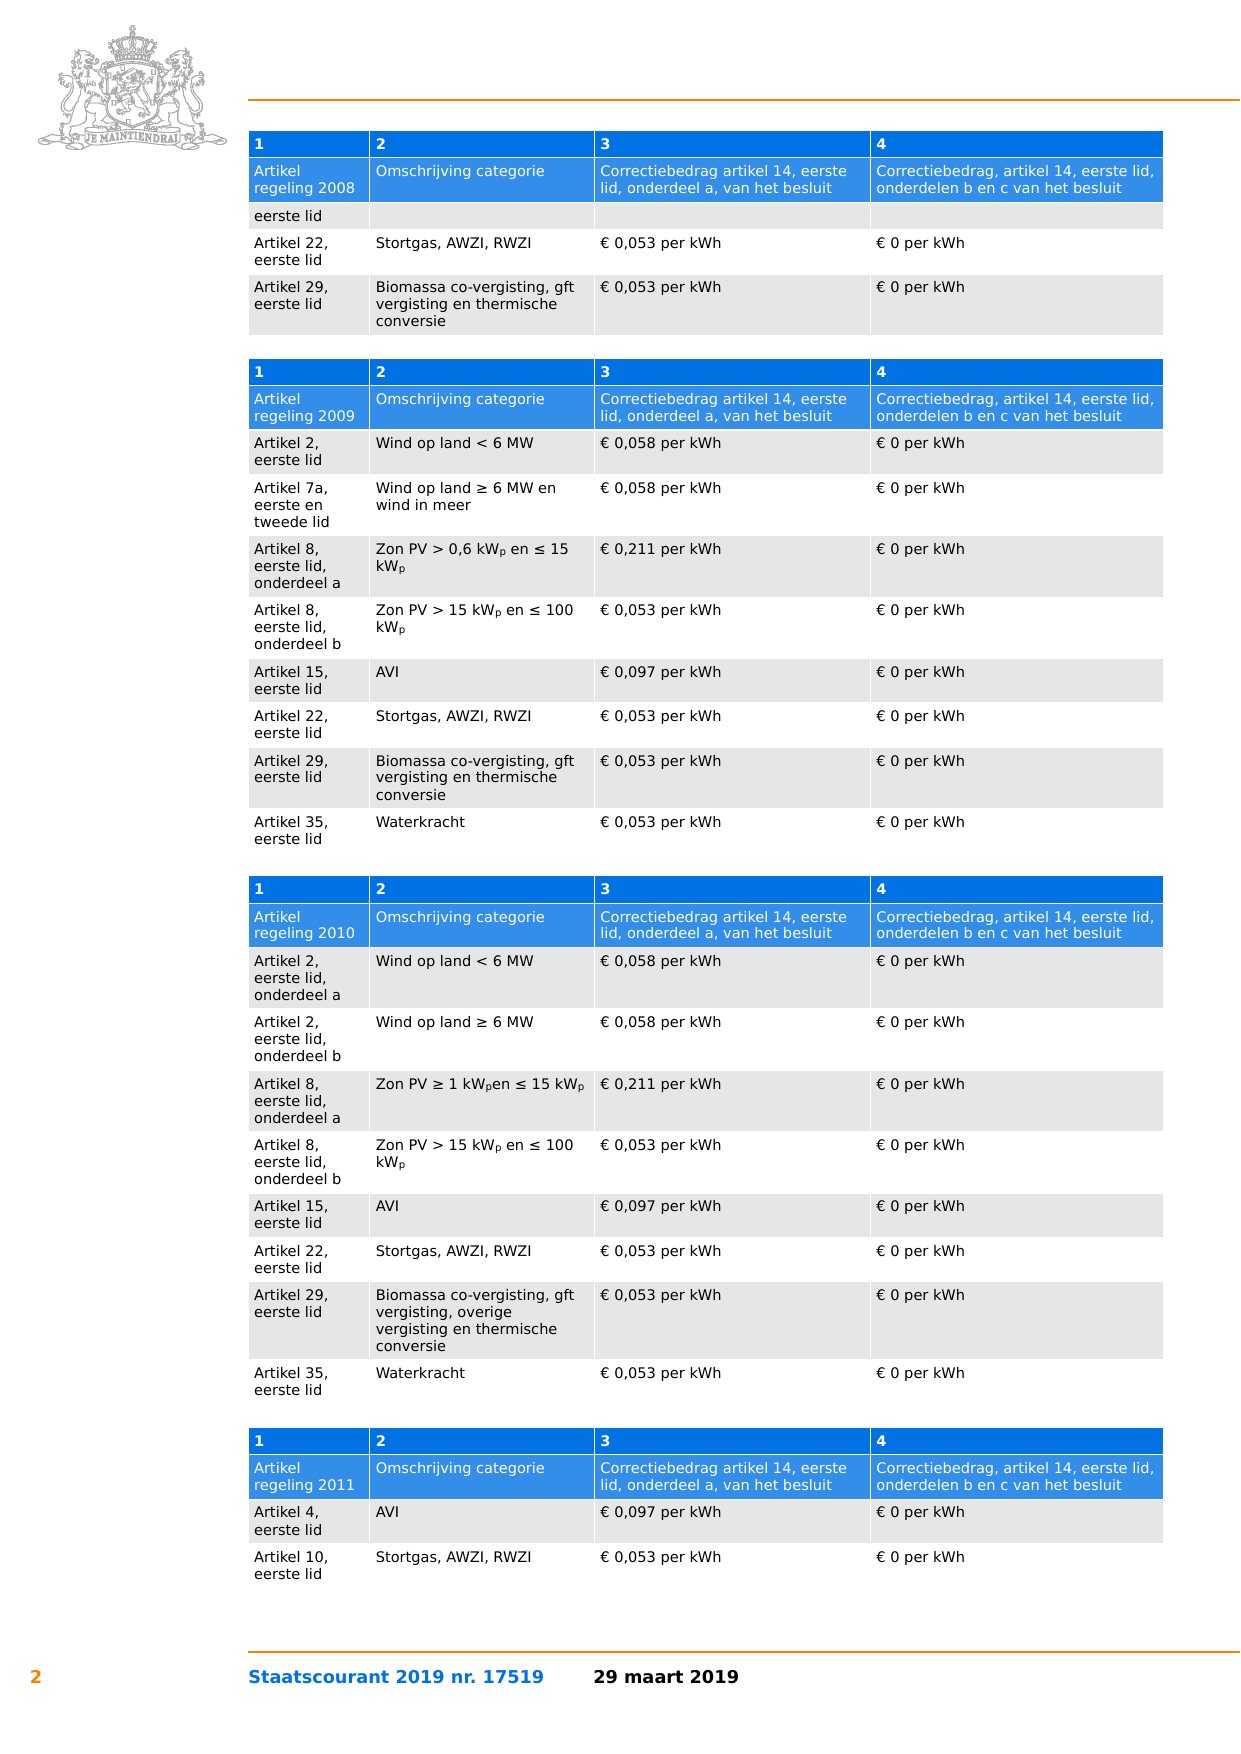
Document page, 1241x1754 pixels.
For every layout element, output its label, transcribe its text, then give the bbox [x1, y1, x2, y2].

table_cell Artikel 4, eerste lid [249, 1500, 369, 1543]
table_cell Artikel regeling 2009 [249, 386, 369, 429]
table_cell Wind op land < 6 MW [370, 431, 594, 474]
table_header 1 [249, 1428, 369, 1454]
table_cell € 0,053 per kWh [595, 1132, 870, 1192]
table_cell € 0,053 per kWh [595, 1544, 870, 1587]
table_cell € 0 per kWh [871, 1238, 1163, 1281]
table_cell € 0,058 per kWh [595, 431, 870, 474]
table_cell € 0,058 per kWh [595, 948, 870, 1008]
table_cell Artikel 2, eerste lid, onderdeel b [249, 1010, 369, 1070]
table_cell Artikel 8, eerste lid, onderdeel a [249, 1071, 369, 1131]
table_header 4 [871, 1428, 1163, 1454]
table_cell Zon PV > 15 kWp en ≤ 100 kWp [370, 1132, 594, 1192]
table_cell € 0 per kWh [871, 748, 1163, 808]
table_cell Correctiebedrag artikel 14, eerste lid, onderdeel a, van het besluit [595, 158, 870, 202]
table_header 4 [871, 359, 1163, 385]
table_cell Artikel 29, eerste lid [249, 275, 369, 335]
table_cell Artikel 2, eerste lid, onderdeel a [249, 948, 369, 1008]
table_cell Wind op land ≥ 6 MW [370, 1010, 594, 1070]
table_cell € 0,053 per kWh [595, 809, 870, 852]
table_cell Biomassa co-vergisting, gft vergisting en thermische conversie [370, 275, 594, 335]
table_cell Stortgas, AWZI, RWZI [370, 1544, 594, 1587]
table_header 2 [370, 876, 594, 903]
table_cell € 0,211 per kWh [595, 536, 870, 597]
table_cell € 0 per kWh [871, 1544, 1163, 1587]
table_header 3 [595, 131, 870, 157]
table_cell € 0,097 per kWh [595, 659, 870, 702]
table_cell € 0,097 per kWh [595, 1500, 870, 1543]
table_header 3 [595, 359, 870, 385]
table_cell [595, 203, 870, 229]
table_cell € 0 per kWh [871, 1194, 1163, 1237]
table_cell Zon PV > 0,6 kWp en ≤ 15 kWp [370, 536, 594, 597]
table_cell Wind op land ≥ 6 MW en wind in meer [370, 475, 594, 535]
table_cell Artikel 35, eerste lid [249, 1361, 369, 1404]
table_header 2 [370, 1428, 594, 1454]
table_cell Biomassa co-vergisting, gft vergisting en thermische conversie [370, 748, 594, 808]
table_cell Artikel 15, eerste lid [249, 1194, 369, 1237]
table_header 4 [871, 131, 1163, 157]
table_cell Wind op land < 6 MW [370, 948, 594, 1008]
table_cell € 0,053 per kWh [595, 748, 870, 808]
table_cell Artikel 22, eerste lid [249, 703, 369, 747]
table_cell € 0,053 per kWh [595, 598, 870, 658]
table_cell Artikel 35, eerste lid [249, 809, 369, 852]
table_cell € 0,058 per kWh [595, 1010, 870, 1070]
picture [38, 25, 227, 150]
table_cell € 0 per kWh [871, 275, 1163, 335]
table_cell Correctiebedrag, artikel 14, eerste lid, onderdelen b en c van het besluit [871, 904, 1163, 947]
table_cell Artikel regeling 2010 [249, 904, 369, 947]
table_cell € 0,053 per kWh [595, 703, 870, 747]
table_header 3 [595, 1428, 870, 1454]
table_cell Correctiebedrag, artikel 14, eerste lid, onderdelen b en c van het besluit [871, 158, 1163, 202]
table_cell Biomassa co-vergisting, gft vergisting, overige vergisting en thermische conversie [370, 1282, 594, 1359]
table_cell [871, 203, 1163, 229]
table_cell Artikel 7a, eerste en tweede lid [249, 475, 369, 535]
table_cell € 0,053 per kWh [595, 275, 870, 335]
table_cell Correctiebedrag, artikel 14, eerste lid, onderdelen b en c van het besluit [871, 386, 1163, 429]
table_cell eerste lid [249, 203, 369, 229]
table_cell € 0,053 per kWh [595, 230, 870, 273]
table_cell € 0,053 per kWh [595, 1238, 870, 1281]
table_cell Zon PV > 15 kWp en ≤ 100 kWp [370, 598, 594, 658]
table_cell Correctiebedrag artikel 14, eerste lid, onderdeel a, van het besluit [595, 904, 870, 947]
table_cell Artikel 8, eerste lid, onderdeel a [249, 536, 369, 597]
table_header 1 [249, 359, 369, 385]
table_cell Stortgas, AWZI, RWZI [370, 1238, 594, 1281]
table_cell Artikel 22, eerste lid [249, 230, 369, 273]
table_cell Artikel 29, eerste lid [249, 748, 369, 808]
table_cell € 0 per kWh [871, 1282, 1163, 1359]
table_cell € 0 per kWh [871, 431, 1163, 474]
table_cell € 0 per kWh [871, 703, 1163, 747]
table_cell € 0,211 per kWh [595, 1071, 870, 1131]
table_cell € 0,053 per kWh [595, 1361, 870, 1404]
table_cell € 0 per kWh [871, 1010, 1163, 1070]
table_cell Artikel 2, eerste lid [249, 431, 369, 474]
table_cell Artikel 8, eerste lid, onderdeel b [249, 1132, 369, 1192]
table_cell Artikel regeling 2011 [249, 1455, 369, 1499]
table_header 4 [871, 876, 1163, 903]
table_header 2 [370, 131, 594, 157]
table_cell € 0 per kWh [871, 536, 1163, 597]
table_cell [370, 203, 594, 229]
table_cell Omschrijving categorie [370, 1455, 594, 1499]
table_cell Omschrijving categorie [370, 386, 594, 429]
table_cell Stortgas, AWZI, RWZI [370, 703, 594, 747]
table_cell Correctiebedrag artikel 14, eerste lid, onderdeel a, van het besluit [595, 1455, 870, 1499]
table_cell AVI [370, 659, 594, 702]
table_cell € 0,097 per kWh [595, 1194, 870, 1237]
table_cell Waterkracht [370, 1361, 594, 1404]
table_cell € 0 per kWh [871, 1361, 1163, 1404]
table_cell Artikel regeling 2008 [249, 158, 369, 202]
table_cell Artikel 29, eerste lid [249, 1282, 369, 1359]
table_cell € 0 per kWh [871, 598, 1163, 658]
table_cell € 0,058 per kWh [595, 475, 870, 535]
table_header 1 [249, 876, 369, 903]
table_cell € 0 per kWh [871, 809, 1163, 852]
table_cell € 0 per kWh [871, 1132, 1163, 1192]
table_cell € 0 per kWh [871, 475, 1163, 535]
table_cell € 0 per kWh [871, 1500, 1163, 1543]
table_header 2 [370, 359, 594, 385]
table_header 3 [595, 876, 870, 903]
table_cell Waterkracht [370, 809, 594, 852]
table_cell AVI [370, 1500, 594, 1543]
table_cell Correctiebedrag, artikel 14, eerste lid, onderdelen b en c van het besluit [871, 1455, 1163, 1499]
table_cell Omschrijving categorie [370, 904, 594, 947]
table_cell Artikel 8, eerste lid, onderdeel b [249, 598, 369, 658]
table_cell Artikel 22, eerste lid [249, 1238, 369, 1281]
table_header 1 [249, 131, 369, 157]
table_cell Zon PV ≥ 1 kWpen ≤ 15 kWp [370, 1071, 594, 1131]
table_cell Correctiebedrag artikel 14, eerste lid, onderdeel a, van het besluit [595, 386, 870, 429]
table_cell AVI [370, 1194, 594, 1237]
table_cell € 0 per kWh [871, 230, 1163, 273]
table_cell € 0,053 per kWh [595, 1282, 870, 1359]
table_cell € 0 per kWh [871, 659, 1163, 702]
table_cell € 0 per kWh [871, 1071, 1163, 1131]
table_cell € 0 per kWh [871, 948, 1163, 1008]
table_cell Artikel 10, eerste lid [249, 1544, 369, 1587]
table_cell Artikel 15, eerste lid [249, 659, 369, 702]
table_cell Stortgas, AWZI, RWZI [370, 230, 594, 273]
table_cell Omschrijving categorie [370, 158, 594, 202]
